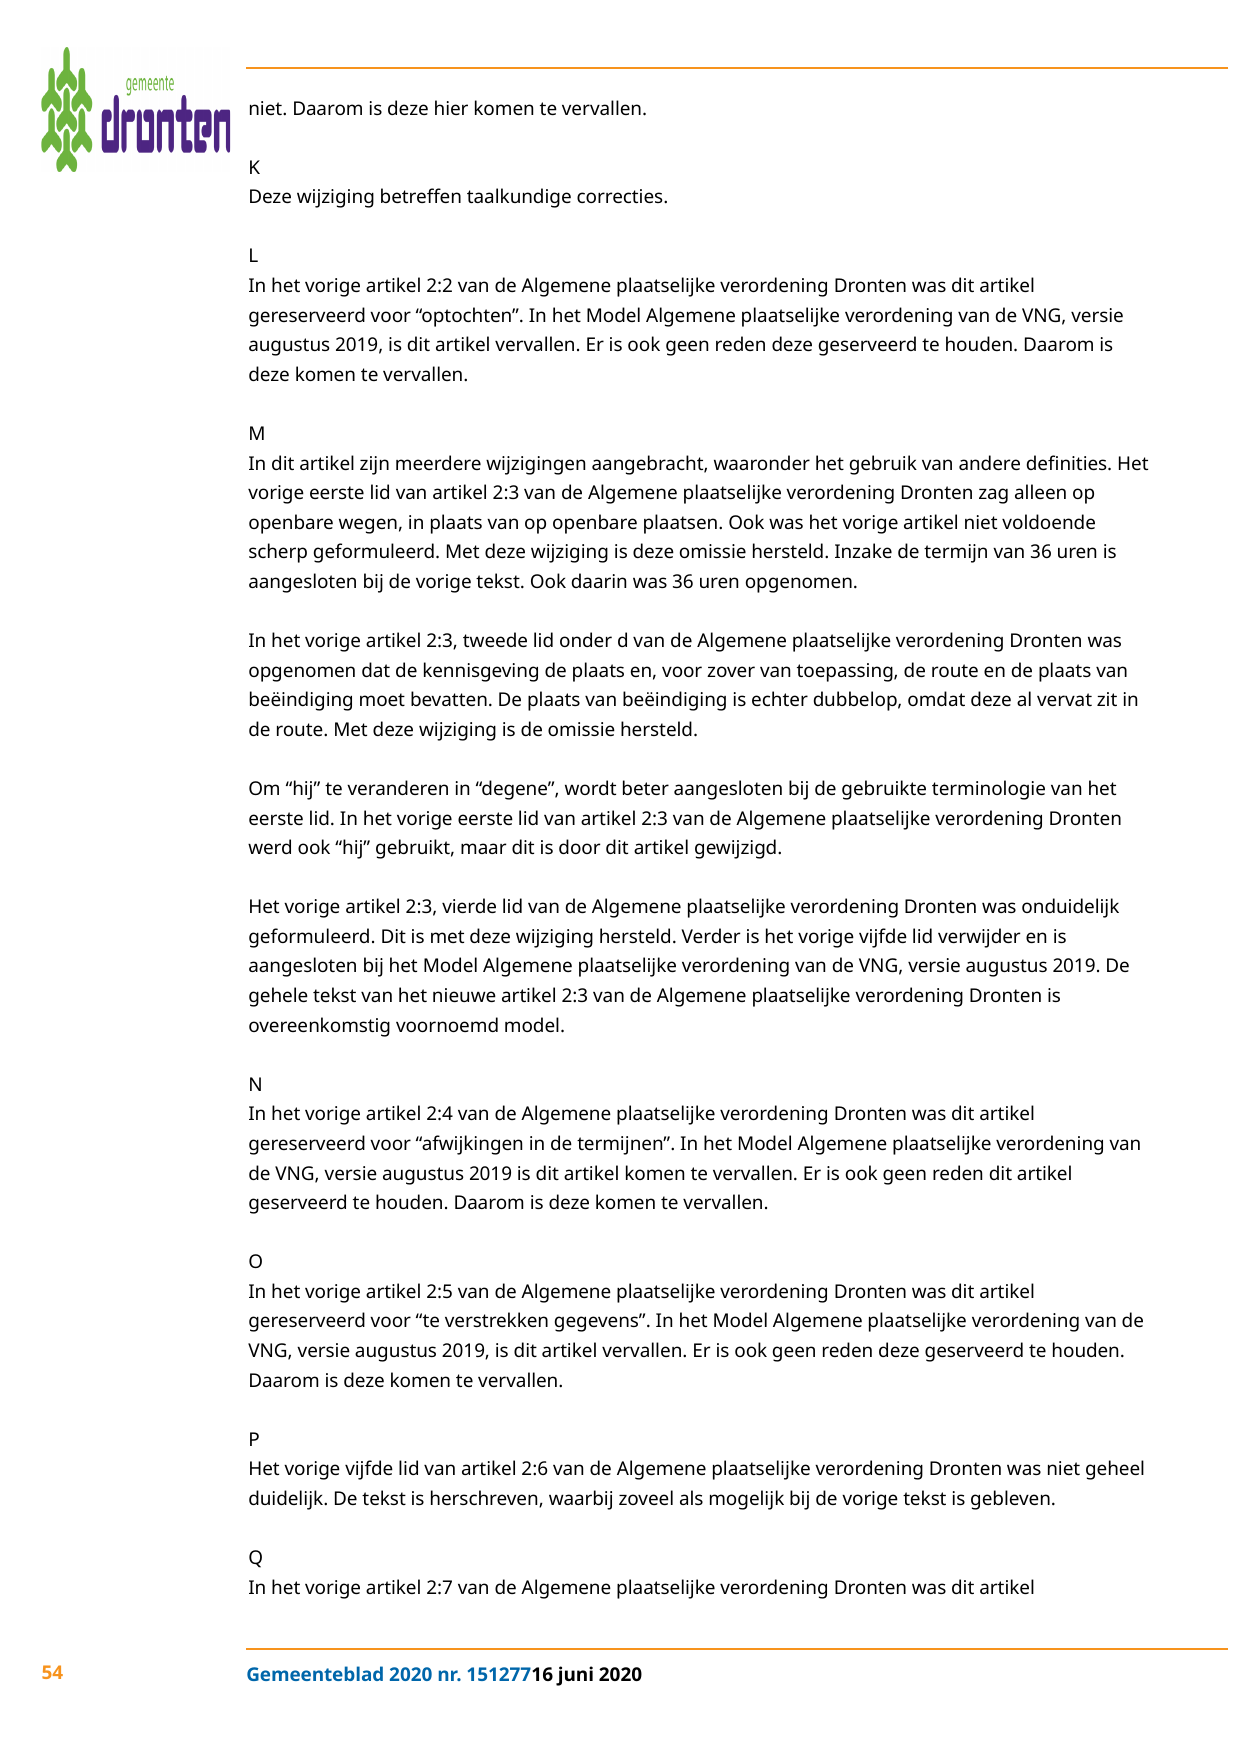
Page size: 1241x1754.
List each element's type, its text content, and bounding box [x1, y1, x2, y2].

text Deze wijziging betreffen taalkundige correcties. [248, 183, 1152, 209]
text Het vorige artikel 2:3, vierde lid van de Algemene plaatselijke verordening Dronten was onduidelijk geformuleerd. Dit is met deze wijziging hersteld. Verder is het vorige vijfde lid verwijder en is aangesloten bij het Model Algemene plaatselijke verordening van de VNG, versie augustus 2019. De gehele tekst van het nieuwe artikel 2:3 van de Algemene plaatselijke verordening Dronten is overeenkomstig voornoemd model. [248, 893, 1152, 1038]
text M [248, 420, 1152, 446]
text K [248, 154, 1152, 180]
text O [248, 1248, 1152, 1274]
text P [248, 1426, 1152, 1452]
text In het vorige artikel 2:3, tweede lid onder d van de Algemene plaatselijke verordening Dronten was opgenomen dat de kennisgeving de plaats en, voor zover van toepassing, de route en de plaats van beëindiging moet bevatten. De plaats van beëindiging is echter dubbelop, omdat deze al vervat zit in de route. Met deze wijziging is de omissie hersteld. [248, 627, 1152, 742]
text niet. Daarom is deze hier komen te vervallen. [248, 95, 1152, 121]
text Om “hij” te veranderen in “degene”, wordt beter aangesloten bij de gebruikte terminologie van het eerste lid. In het vorige eerste lid van artikel 2:3 van de Algemene plaatselijke verordening Dronten werd ook “hij” gebruikt, maar dit is door dit artikel gewijzigd. [248, 775, 1152, 860]
picture [41, 47, 231, 172]
text In het vorige artikel 2:5 van de Algemene plaatselijke verordening Dronten was dit artikel gereserveerd voor “te verstrekken gegevens”. In het Model Algemene plaatselijke verordening van de VNG, versie augustus 2019, is dit artikel vervallen. Er is ook geen reden deze geserveerd te houden. Daarom is deze komen te vervallen. [248, 1278, 1152, 1393]
text Het vorige vijfde lid van artikel 2:6 van de Algemene plaatselijke verordening Dronten was niet geheel duidelijk. De tekst is herschreven, waarbij zoveel als mogelijk bij de vorige tekst is gebleven. [248, 1456, 1152, 1511]
text N [248, 1071, 1152, 1097]
text In het vorige artikel 2:2 van de Algemene plaatselijke verordening Dronten was dit artikel gereserveerd voor “optochten”. In het Model Algemene plaatselijke verordening van de VNG, versie augustus 2019, is dit artikel vervallen. Er is ook geen reden deze geserveerd te houden. Daarom is deze komen te vervallen. [248, 272, 1152, 387]
text In het vorige artikel 2:4 van de Algemene plaatselijke verordening Dronten was dit artikel gereserveerd voor “afwijkingen in de termijnen”. In het Model Algemene plaatselijke verordening van de VNG, versie augustus 2019 is dit artikel komen te vervallen. Er is ook geen reden dit artikel geserveerd te houden. Daarom is deze komen te vervallen. [248, 1101, 1152, 1215]
text In dit artikel zijn meerdere wijzigingen aangebracht, waaronder het gebruik van andere definities. Het vorige eerste lid van artikel 2:3 van de Algemene plaatselijke verordening Dronten zag alleen op openbare wegen, in plaats van op openbare plaatsen. Ook was het vorige artikel niet voldoende scherp geformuleerd. Met deze wijziging is deze omissie hersteld. Inzake de termijn van 36 uren is aangesloten bij de vorige tekst. Ook daarin was 36 uren opgenomen. [248, 450, 1152, 594]
text Q [248, 1544, 1152, 1570]
text L [248, 243, 1152, 268]
text In het vorige artikel 2:7 van de Algemene plaatselijke verordening Dronten was dit artikel [248, 1574, 1152, 1600]
